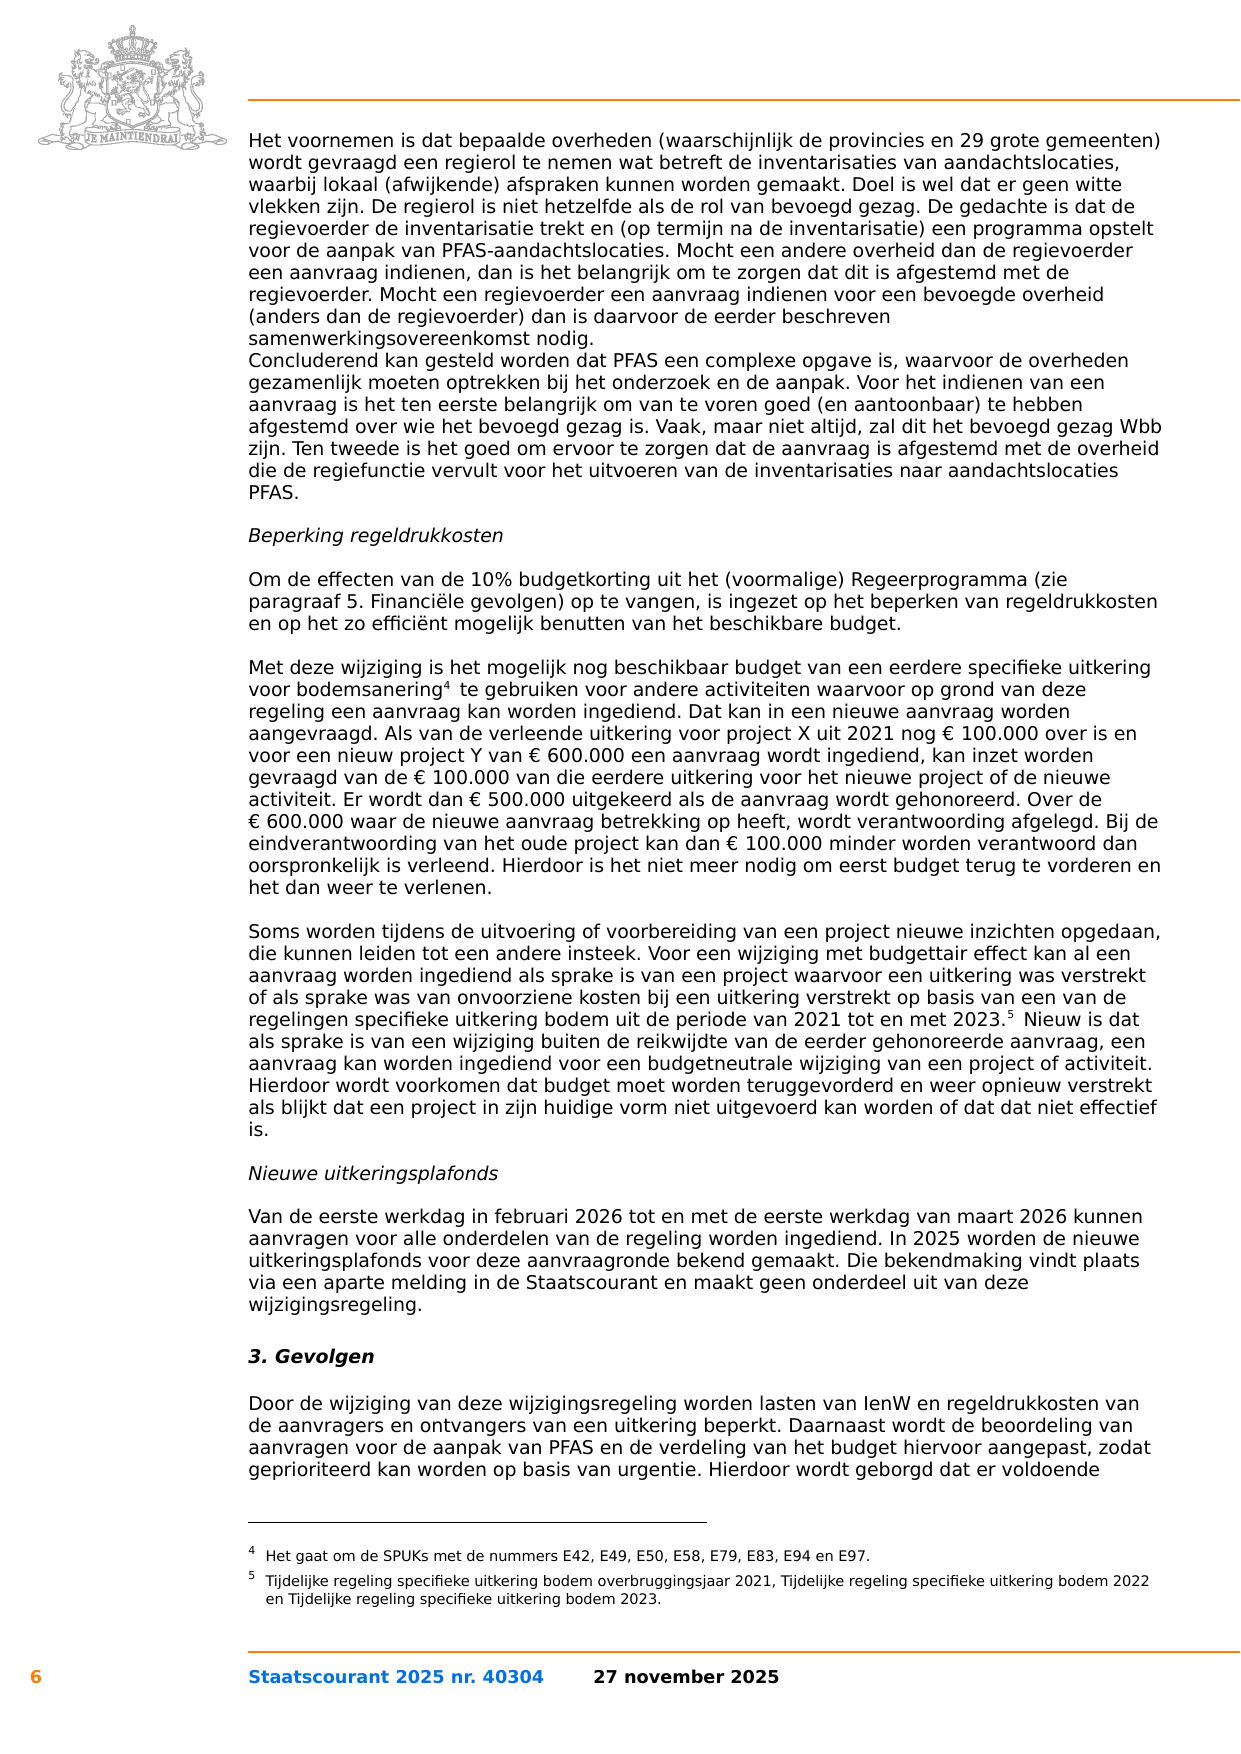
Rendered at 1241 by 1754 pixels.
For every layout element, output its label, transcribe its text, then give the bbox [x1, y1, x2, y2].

text Om de effecten van de 10% budgetkorting uit het (voormalige) Regeerprogramma (zie paragraaf 5. Financiële gevolgen) op te vangen, is ingezet op het beperken van regeldrukkosten en op het zo efficiënt mogelijk benutten van het beschikbare budget. [248, 569, 1163, 635]
picture [38, 25, 227, 150]
text Door de wijziging van deze wijzigingsregeling worden lasten van IenW en regeldrukkosten van de aanvragers en ontvangers van een uitkering beperkt. Daarnaast wordt de beoordeling van aanvragen voor de aanpak van PFAS en de verdeling van het budget hiervoor aangepast, zodat geprioriteerd kan worden op basis van urgentie. Hierdoor wordt geborgd dat er voldoende [248, 1393, 1163, 1481]
text Soms worden tijdens de uitvoering of voorbereiding van een project nieuwe inzichten opgedaan, die kunnen leiden tot een andere insteek. Voor een wijziging met budgettair effect kan al een aanvraag worden ingediend als sprake is van een project waarvoor een uitkering was verstrekt of als sprake was van onvoorziene kosten bij een uitkering verstrekt op basis van een van de regelingen specifieke uitkering bodem uit de periode van 2021 tot en met 2023. Nieuw is dat als sprake is van een wijziging buiten de reikwijdte van de eerder gehonoreerde aanvraag, een aanvraag kan worden ingediend voor een budgetneutrale wijziging van een project of activiteit. Hierdoor wordt voorkomen dat budget moet worden teruggevorderd en weer opnieuw verstrekt als blijkt dat een project in zijn huidige vorm niet uitgevoerd kan worden of dat dat niet effectief is. [248, 921, 1163, 1141]
text Van de eerste werkdag in februari 2026 tot en met de eerste werkdag van maart 2026 kunnen aanvragen voor alle onderdelen van de regeling worden ingediend. In 2025 worden de nieuwe uitkeringsplafonds voor deze aanvraagronde bekend gemaakt. Die bekendmaking vindt plaats via een aparte melding in de Staatscourant en maakt geen onderdeel uit van deze wijzigingsregeling. [248, 1206, 1163, 1316]
text Het gaat om de SPUKs met de nummers E42, E49, E50, E58, E79, E83, E94 en E97. [248, 1544, 1163, 1566]
subtitle Nieuwe uitkeringsplafonds [248, 1162, 1163, 1184]
text Concluderend kan gesteld worden dat PFAS een complexe opgave is, waarvoor de overheden gezamenlijk moeten optrekken bij het onderzoek en de aanpak. Voor het indienen van een aanvraag is het ten eerste belangrijk om van te voren goed (en aantoonbaar) te hebben afgestemd over wie het bevoegd gezag is. Vaak, maar niet altijd, zal dit het bevoegd gezag Wbb zijn. Ten tweede is het goed om ervoor te zorgen dat de aanvraag is afgestemd met de overheid die de regiefunctie vervult voor het uitvoeren van de inventarisaties naar aandachtslocaties PFAS. [248, 350, 1163, 503]
text Tijdelijke regeling specifieke uitkering bodem overbruggingsjaar 2021, Tijdelijke regeling specifieke uitkering bodem 2022 en Tijdelijke regeling specifieke uitkering bodem 2023. [248, 1569, 1163, 1608]
text Het voornemen is dat bepaalde overheden (waarschijnlijk de provincies en 29 grote gemeenten) wordt gevraagd een regierol te nemen wat betreft de inventarisaties van aandachtslocaties, waarbij lokaal (afwijkende) afspraken kunnen worden gemaakt. Doel is wel dat er geen witte vlekken zijn. De regierol is niet hetzelfde als de rol van bevoegd gezag. De gedachte is dat de regievoerder de inventarisatie trekt en (op termijn na de inventarisatie) een programma opstelt voor de aanpak van PFAS-aandachtslocaties. Mocht een andere overheid dan de regievoerder een aanvraag indienen, dan is het belangrijk om te zorgen dat dit is afgestemd met de regievoerder. Mocht een regievoerder een aanvraag indienen voor een bevoegde overheid (anders dan de regievoerder) dan is daarvoor de eerder beschreven samenwerkingsovereenkomst nodig. [248, 130, 1163, 350]
subtitle Beperking regeldrukkosten [248, 525, 1163, 547]
subtitle 3. Gevolgen [248, 1346, 1163, 1368]
text Met deze wijziging is het mogelijk nog beschikbaar budget van een eerdere specifieke uitkering voor bodemsanering te gebruiken voor andere activiteiten waarvoor op grond van deze regeling een aanvraag kan worden ingediend. Dat kan in een nieuwe aanvraag worden aangevraagd. Als van de verleende uitkering voor project X uit 2021 nog € 100.000 over is en voor een nieuw project Y van € 600.000 een aanvraag wordt ingediend, kan inzet worden gevraagd van de € 100.000 van die eerdere uitkering voor het nieuwe project of de nieuwe activiteit. Er wordt dan € 500.000 uitgekeerd als de aanvraag wordt gehonoreerd. Over de € 600.000 waar de nieuwe aanvraag betrekking op heeft, wordt verantwoording afgelegd. Bij de eindverantwoording van het oude project kan dan € 100.000 minder worden verantwoord dan oorspronkelijk is verleend. Hierdoor is het niet meer nodig om eerst budget terug te vorderen en het dan weer te verlenen. [248, 657, 1163, 899]
